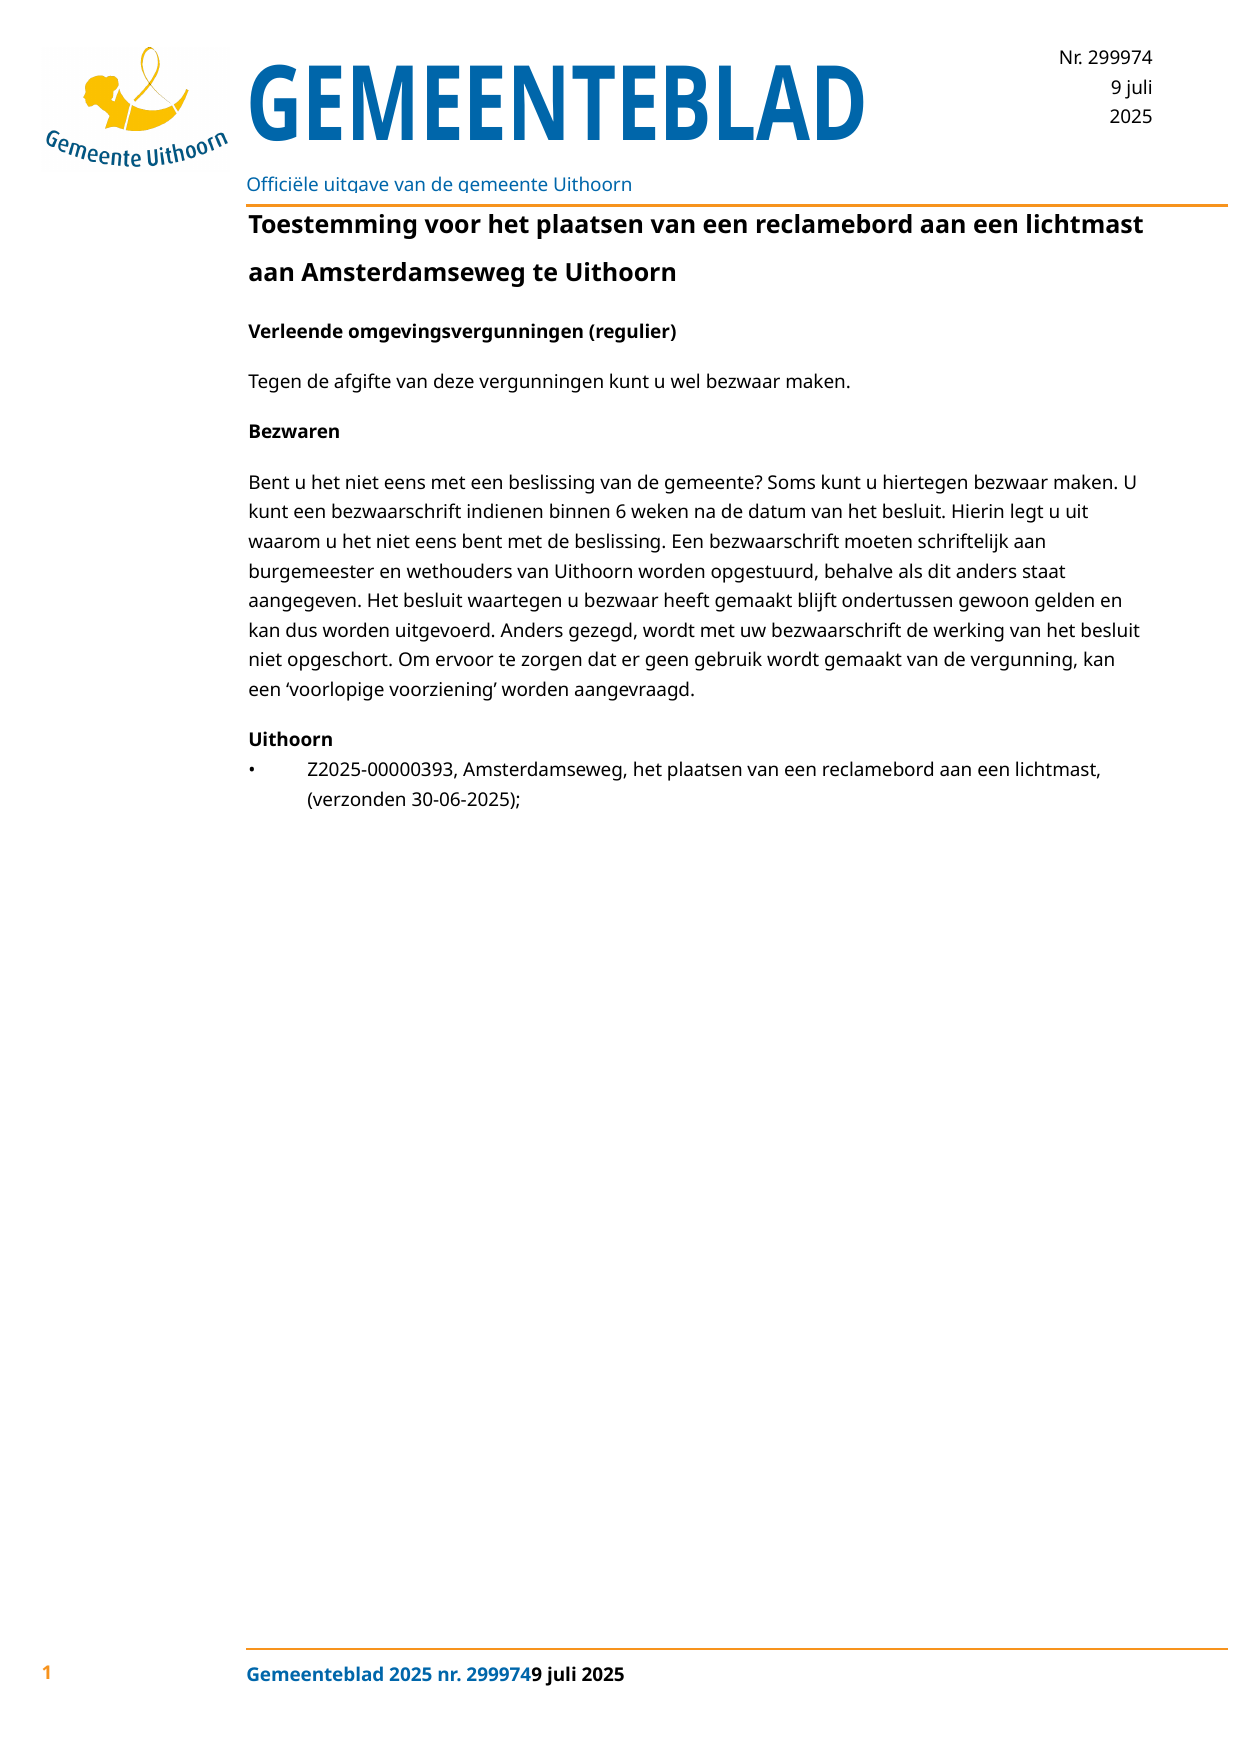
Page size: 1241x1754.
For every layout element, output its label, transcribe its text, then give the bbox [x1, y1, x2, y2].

text Bezwaren [248, 419, 1152, 444]
text Toestemming voor het plaatsen van een reclamebord aan een lichtmast aan Amsterdamseweg te Uithoorn [248, 207, 1152, 288]
text Verleende omgevingsvergunningen (regulier) [248, 318, 1152, 344]
list Z2025-00000393, Amsterdamseweg, het plaatsen van een reclamebord aan een lichtmast, (verzonden 30-06-2025); [248, 756, 1152, 812]
text Uithoorn [248, 727, 1152, 752]
picture [41, 47, 231, 172]
text Tegen de afgifte van deze vergunningen kunt u wel bezwaar maken. [248, 368, 1152, 394]
text Bent u het niet eens met een beslissing van de gemeente? Soms kunt u hiertegen bezwaar maken. U kunt een bezwaarschrift indienen binnen 6 weken na de datum van het besluit. Hierin legt u uit waarom u het niet eens bent met de beslissing. Een bezwaarschrift moeten schriftelijk aan burgemeester en wethouders van Uithoorn worden opgestuurd, behalve als dit anders staat aangegeven. Het besluit waartegen u bezwaar heeft gemaakt blijft ondertussen gewoon gelden en kan dus worden uitgevoerd. Anders gezegd, wordt met uw bezwaarschrift de werking van het besluit niet opgeschort. Om ervoor te zorgen dat er geen gebruik wordt gemaakt van de vergunning, kan een ‘voorlopige voorziening’ worden aangevraagd. [248, 469, 1152, 702]
